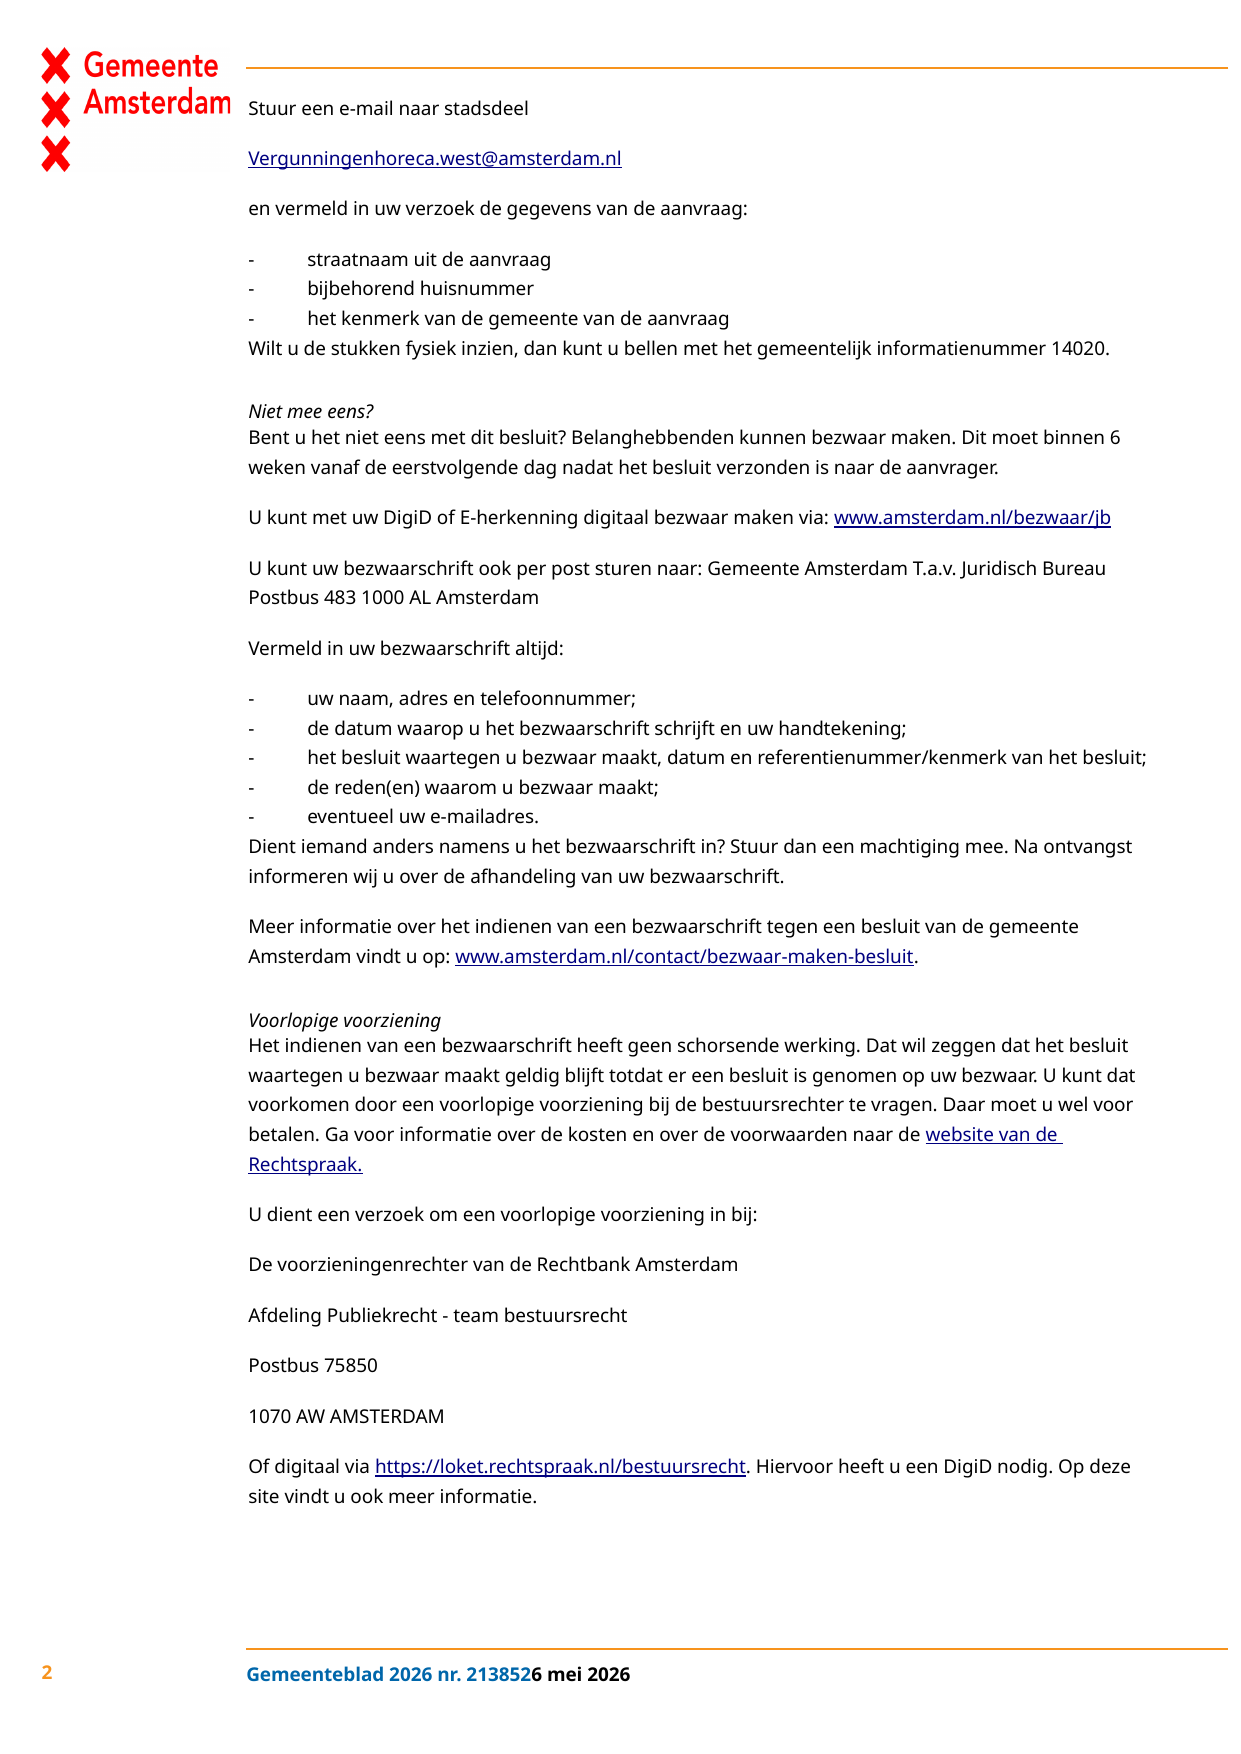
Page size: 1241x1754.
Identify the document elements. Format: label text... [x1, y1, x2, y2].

list het kenmerk van de gemeente van de aanvraag [248, 305, 1152, 331]
text Of digitaal via https://loket.rechtspraak.nl/bestuursrecht. Hiervoor heeft u een DigiD nodig. Op deze site vindt u ook meer informatie. [248, 1453, 1152, 1509]
text Vergunningenhoreca.west@amsterdam.nl [248, 145, 1152, 171]
text U dient een verzoek om een voorlopige voorziening in bij: [248, 1201, 1152, 1227]
text Het indienen van een bezwaarschrift heeft geen schorsende werking. Dat wil zeggen dat het besluit waartegen u bezwaar maakt geldig blijft totdat er een besluit is genomen op uw bezwaar. U kunt dat voorkomen door een voorlopige voorziening bij de bestuursrechter te vragen. Daar moet u wel voor betalen. Ga voor informatie over de kosten en over de voorwaarden naar de website van de Rechtspraak. [248, 1032, 1152, 1177]
text 1070 AW AMSTERDAM [248, 1403, 1152, 1429]
list eventueel uw e-mailadres. [248, 804, 1152, 829]
list uw naam, adres en telefoonnummer; [248, 685, 1152, 711]
text Afdeling Publiekrecht - team bestuursrecht [248, 1302, 1152, 1328]
list de datum waarop u het bezwaarschrift schrijft en uw handtekening; [248, 715, 1152, 741]
picture [41, 47, 231, 172]
text Dient iemand anders namens u het bezwaarschrift in? Stuur dan een machtiging mee. Na ontvangst informeren wij u over de afhandeling van uw bezwaarschrift. [248, 833, 1152, 888]
text U kunt met uw DigiD of E-herkenning digitaal bezwaar maken via: www.amsterdam.nl/bezwaar/jb [248, 504, 1152, 530]
text en vermeld in uw verzoek de gegevens van de aanvraag: [248, 196, 1152, 221]
text Meer informatie over het indienen van een bezwaarschrift tegen een besluit van de gemeente Amsterdam vindt u op: www.amsterdam.nl/contact/bezwaar-maken-besluit. [248, 913, 1152, 968]
text Postbus 75850 [248, 1352, 1152, 1378]
text U kunt uw bezwaarschrift ook per post sturen naar: Gemeente Amsterdam T.a.v. Juridisch Bureau Postbus 483 1000 AL Amsterdam [248, 555, 1152, 610]
list het besluit waartegen u bezwaar maakt, datum en referentienummer/kenmerk van het besluit; [248, 744, 1152, 770]
text Voorlopige voorziening [248, 1007, 1152, 1032]
text De voorzieningenrechter van de Rechtbank Amsterdam [248, 1252, 1152, 1277]
list de reden(en) waarom u bezwaar maakt; [248, 774, 1152, 800]
text Stuur een e-mail naar stadsdeel [248, 95, 1152, 121]
text Vermeld in uw bezwaarschrift altijd: [248, 635, 1152, 661]
list bijbehorend huisnummer [248, 276, 1152, 301]
text Wilt u de stukken fysiek inzien, dan kunt u bellen met het gemeentelijk informatienummer 14020. [248, 335, 1152, 361]
list straatnaam uit de aanvraag [248, 246, 1152, 272]
text Niet mee eens? [248, 399, 1152, 424]
text Bent u het niet eens met dit besluit? Belanghebbenden kunnen bezwaar maken. Dit moet binnen 6 weken vanaf de eerstvolgende dag nadat het besluit verzonden is naar de aanvrager. [248, 424, 1152, 480]
